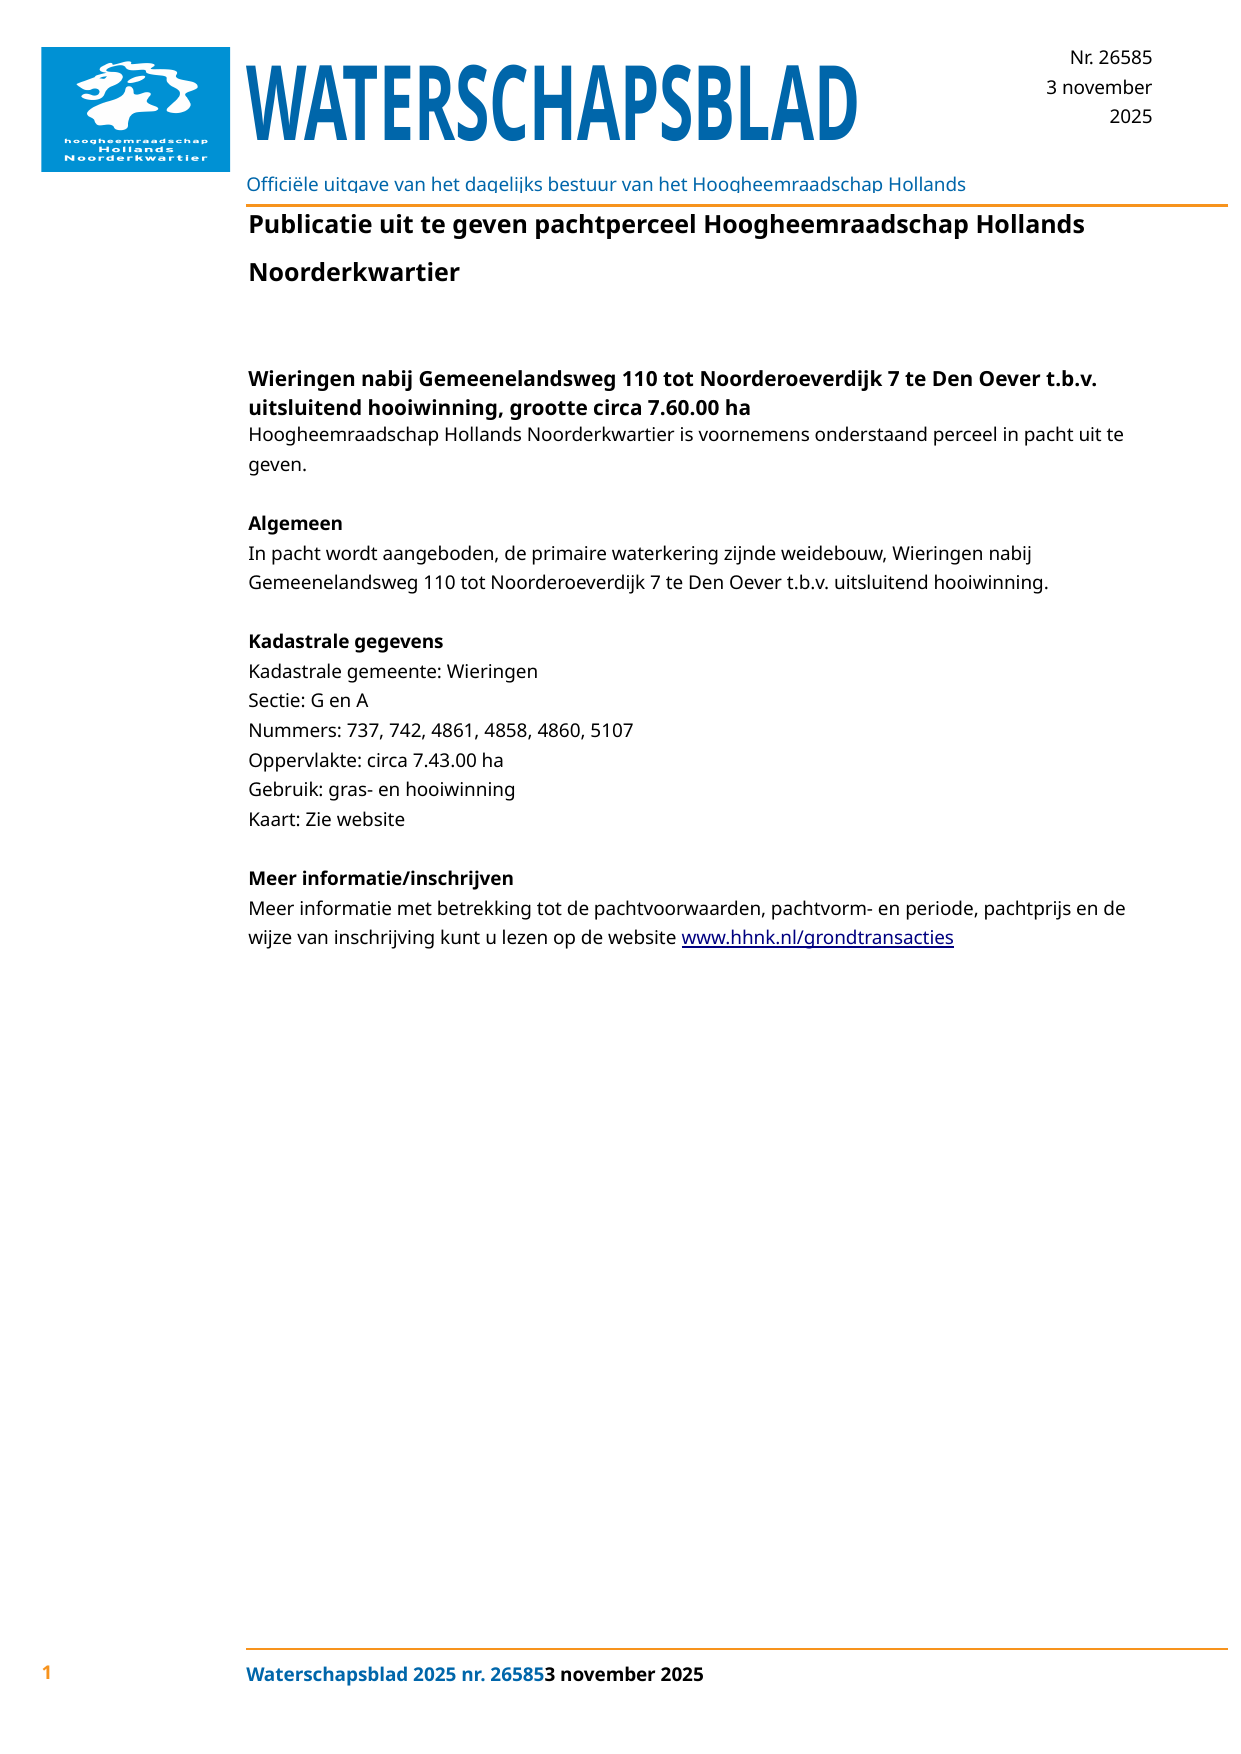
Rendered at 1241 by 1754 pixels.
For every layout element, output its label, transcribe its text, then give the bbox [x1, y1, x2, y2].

text Oppervlakte: circa 7.43.00 ha [248, 747, 1152, 772]
text Gebruik: gras- en hooiwinning [248, 776, 1152, 802]
text Kadastrale gemeente: Wieringen [248, 658, 1152, 684]
text Algemeen [248, 510, 1152, 536]
picture [129, 76, 144, 82]
picture [118, 62, 197, 112]
text In pacht wordt aangeboden, de primaire waterkering zijnde weidebouw, Wieringen nabij Gemeenelandsweg 110 tot Noorderoeverdijk 7 te Den Oever t.b.v. uitsluitend hooiwinning. [248, 540, 1152, 595]
picture [88, 87, 157, 130]
text Publicatie uit te geven pachtperceel Hoogheemraadschap Hollands Noorderkwartier [248, 207, 1152, 288]
text Kadastrale gegevens [248, 628, 1152, 654]
text Hoogheemraadschap Hollands Noorderkwartier is voornemens onderstaand perceel in pacht uit te geven. [248, 421, 1152, 477]
text Meer informatie met betrekking tot de pachtvoorwaarden, pachtvorm- en periode, pachtprijs en de wijze van inschrijving kunt u lezen op de website www.hhnk.nl/grondtransacties [248, 895, 1152, 950]
text Sectie: G en A [248, 688, 1152, 713]
text Wieringen nabij Gemeenelandsweg 110 tot Noorderoeverdijk 7 te Den Oever t.b.v. uitsluitend hooiwinning, grootte circa 7.60.00 ha [248, 364, 1152, 421]
text Nummers: 737, 742, 4861, 4858, 4860, 5107 [248, 717, 1152, 743]
picture [78, 64, 122, 99]
text Kaart: Zie website [248, 806, 1152, 832]
text Meer informatie/inschrijven [248, 865, 1152, 891]
